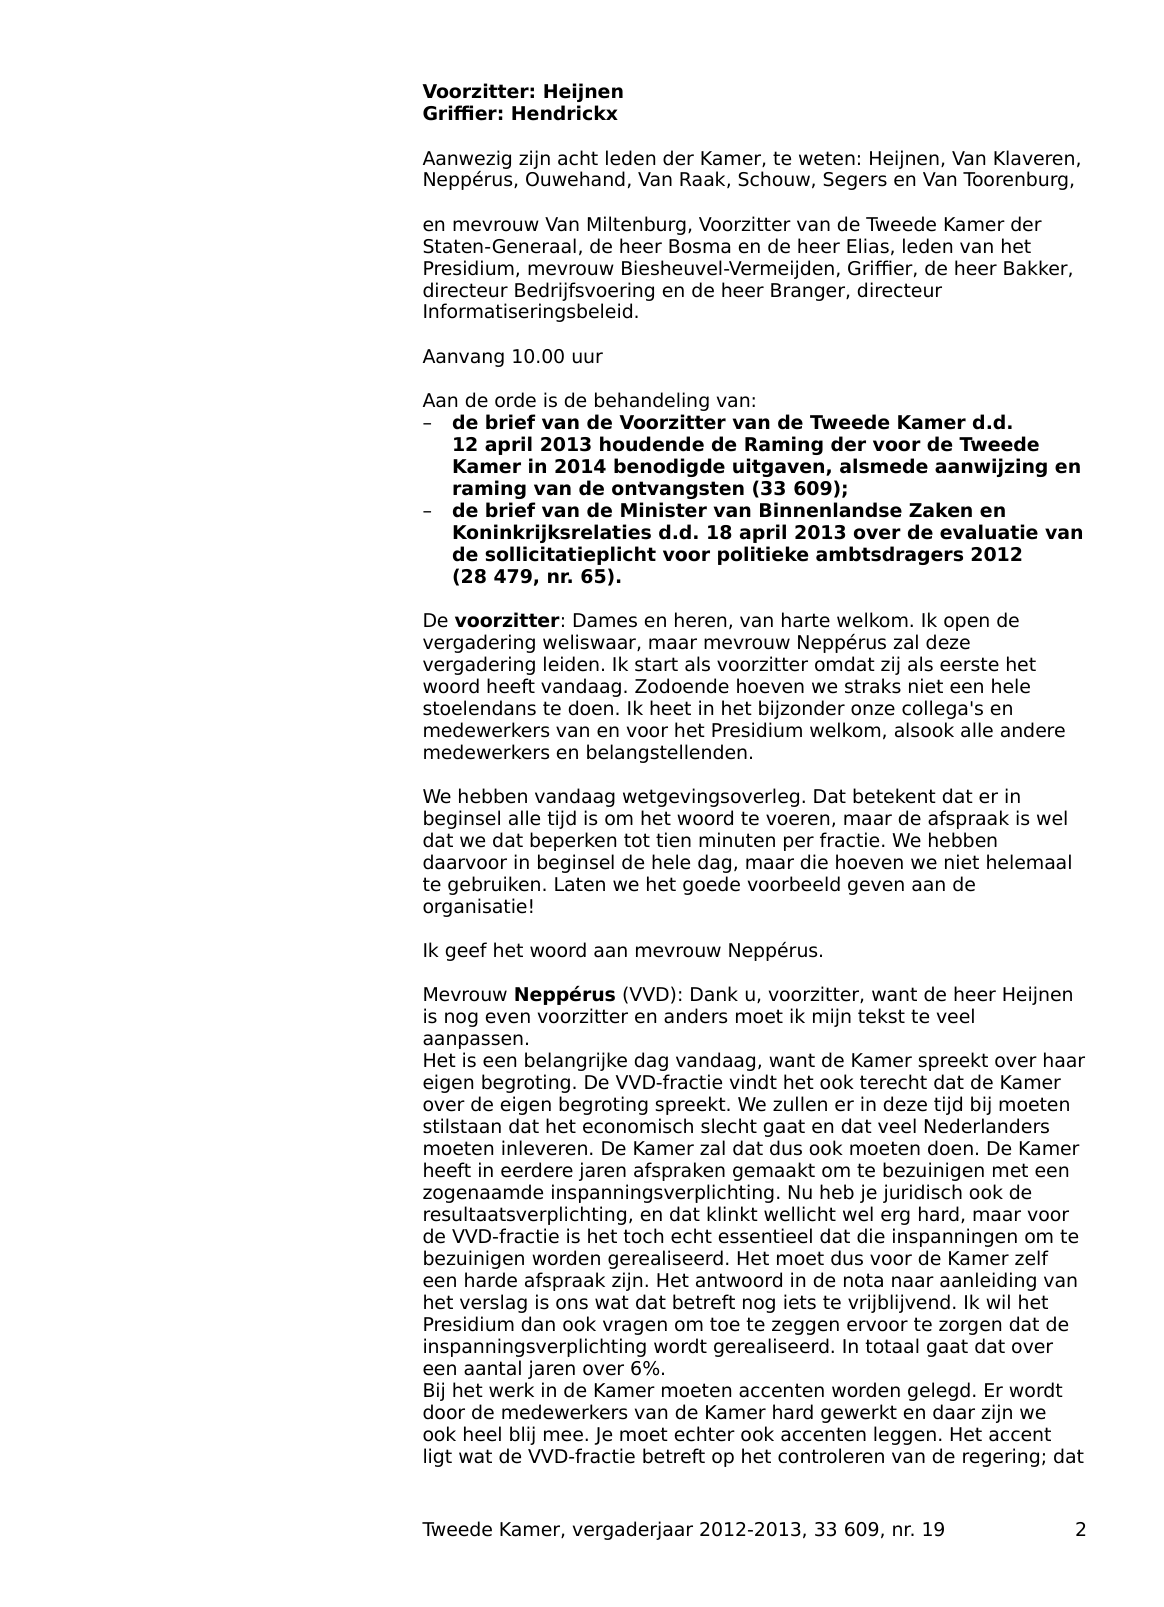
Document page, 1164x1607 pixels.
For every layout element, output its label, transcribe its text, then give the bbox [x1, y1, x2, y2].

text We hebben vandaag wetgevingsoverleg. Dat betekent dat er in beginsel alle tijd is om het woord te voeren, maar de afspraak is wel dat we dat beperken tot tien minuten per fractie. We hebben daarvoor in beginsel de hele dag, maar die hoeven we niet helemaal te gebruiken. Laten we het goede voorbeeld geven aan de organisatie! [422, 786, 1087, 918]
text Mevrouw Neppérus (VVD): Dank u, voorzitter, want de heer Heijnen is nog even voorzitter en anders moet ik mijn tekst te veel aanpassen. [422, 984, 1087, 1050]
text en mevrouw Van Miltenburg, Voorzitter van de Tweede Kamer der Staten-Generaal, de heer Bosma en de heer Elias, leden van het Presidium, mevrouw Biesheuvel-Vermeijden, Griffier, de heer Bakker, directeur Bedrijfsvoering en de heer Branger, directeur Informatiseringsbeleid. [422, 213, 1087, 323]
text Aanvang 10.00 uur [422, 346, 1087, 368]
text Aan de orde is de behandeling van: [422, 390, 1087, 412]
text De voorzitter: Dames en heren, van harte welkom. Ik open de vergadering weliswaar, maar mevrouw Neppérus zal deze vergadering leiden. Ik start als voorzitter omdat zij als eerste het woord heeft vandaag. Zodoende hoeven we straks niet een hele stoelendans te doen. Ik heet in het bijzonder onze collega's en medewerkers van en voor het Presidium welkom, alsook alle andere medewerkers en belangstellenden. [422, 610, 1087, 764]
text Bij het werk in de Kamer moeten accenten worden gelegd. Er wordt door de medewerkers van de Kamer hard gewerkt en daar zijn we ook heel blij mee. Je moet echter ook accenten leggen. Het accent ligt wat de VVD-fractie betreft op het controleren van de regering; dat [422, 1380, 1087, 1468]
text Voorzitter: Heijnen [422, 81, 1087, 103]
text Griffier: Hendrickx [422, 103, 1087, 125]
text – de brief van de Minister van Binnenlandse Zaken en Koninkrijksrelaties d.d. 18 april 2013 over de evaluatie van de sollicitatieplicht voor politieke ambtsdragers 2012 (28 479, nr. 65). [422, 500, 1087, 588]
text Ik geef het woord aan mevrouw Neppérus. [422, 940, 1087, 962]
text – de brief van de Voorzitter van de Tweede Kamer d.d. 12 april 2013 houdende de Raming der voor de Tweede Kamer in 2014 benodigde uitgaven, alsmede aanwijzing en raming van de ontvangsten (33 609); [422, 412, 1087, 500]
text Het is een belangrijke dag vandaag, want de Kamer spreekt over haar eigen begroting. De VVD-fractie vindt het ook terecht dat de Kamer over de eigen begroting spreekt. We zullen er in deze tijd bij moeten stilstaan dat het economisch slecht gaat en dat veel Nederlanders moeten inleveren. De Kamer zal dat dus ook moeten doen. De Kamer heeft in eerdere jaren afspraken gemaakt om te bezuinigen met een zogenaamde inspanningsverplichting. Nu heb je juridisch ook de resultaatsverplichting, en dat klinkt wellicht wel erg hard, maar voor de VVD-fractie is het toch echt essentieel dat die inspanningen om te bezuinigen worden gerealiseerd. Het moet dus voor de Kamer zelf een harde afspraak zijn. Het antwoord in de nota naar aanleiding van het verslag is ons wat dat betreft nog iets te vrijblijvend. Ik wil het Presidium dan ook vragen om toe te zeggen ervoor te zorgen dat de inspanningsverplichting wordt gerealiseerd. In totaal gaat dat over een aantal jaren over 6%. [422, 1050, 1087, 1380]
text Aanwezig zijn acht leden der Kamer, te weten: Heijnen, Van Klaveren, Neppérus, Ouwehand, Van Raak, Schouw, Segers en Van Toorenburg, [422, 147, 1087, 191]
